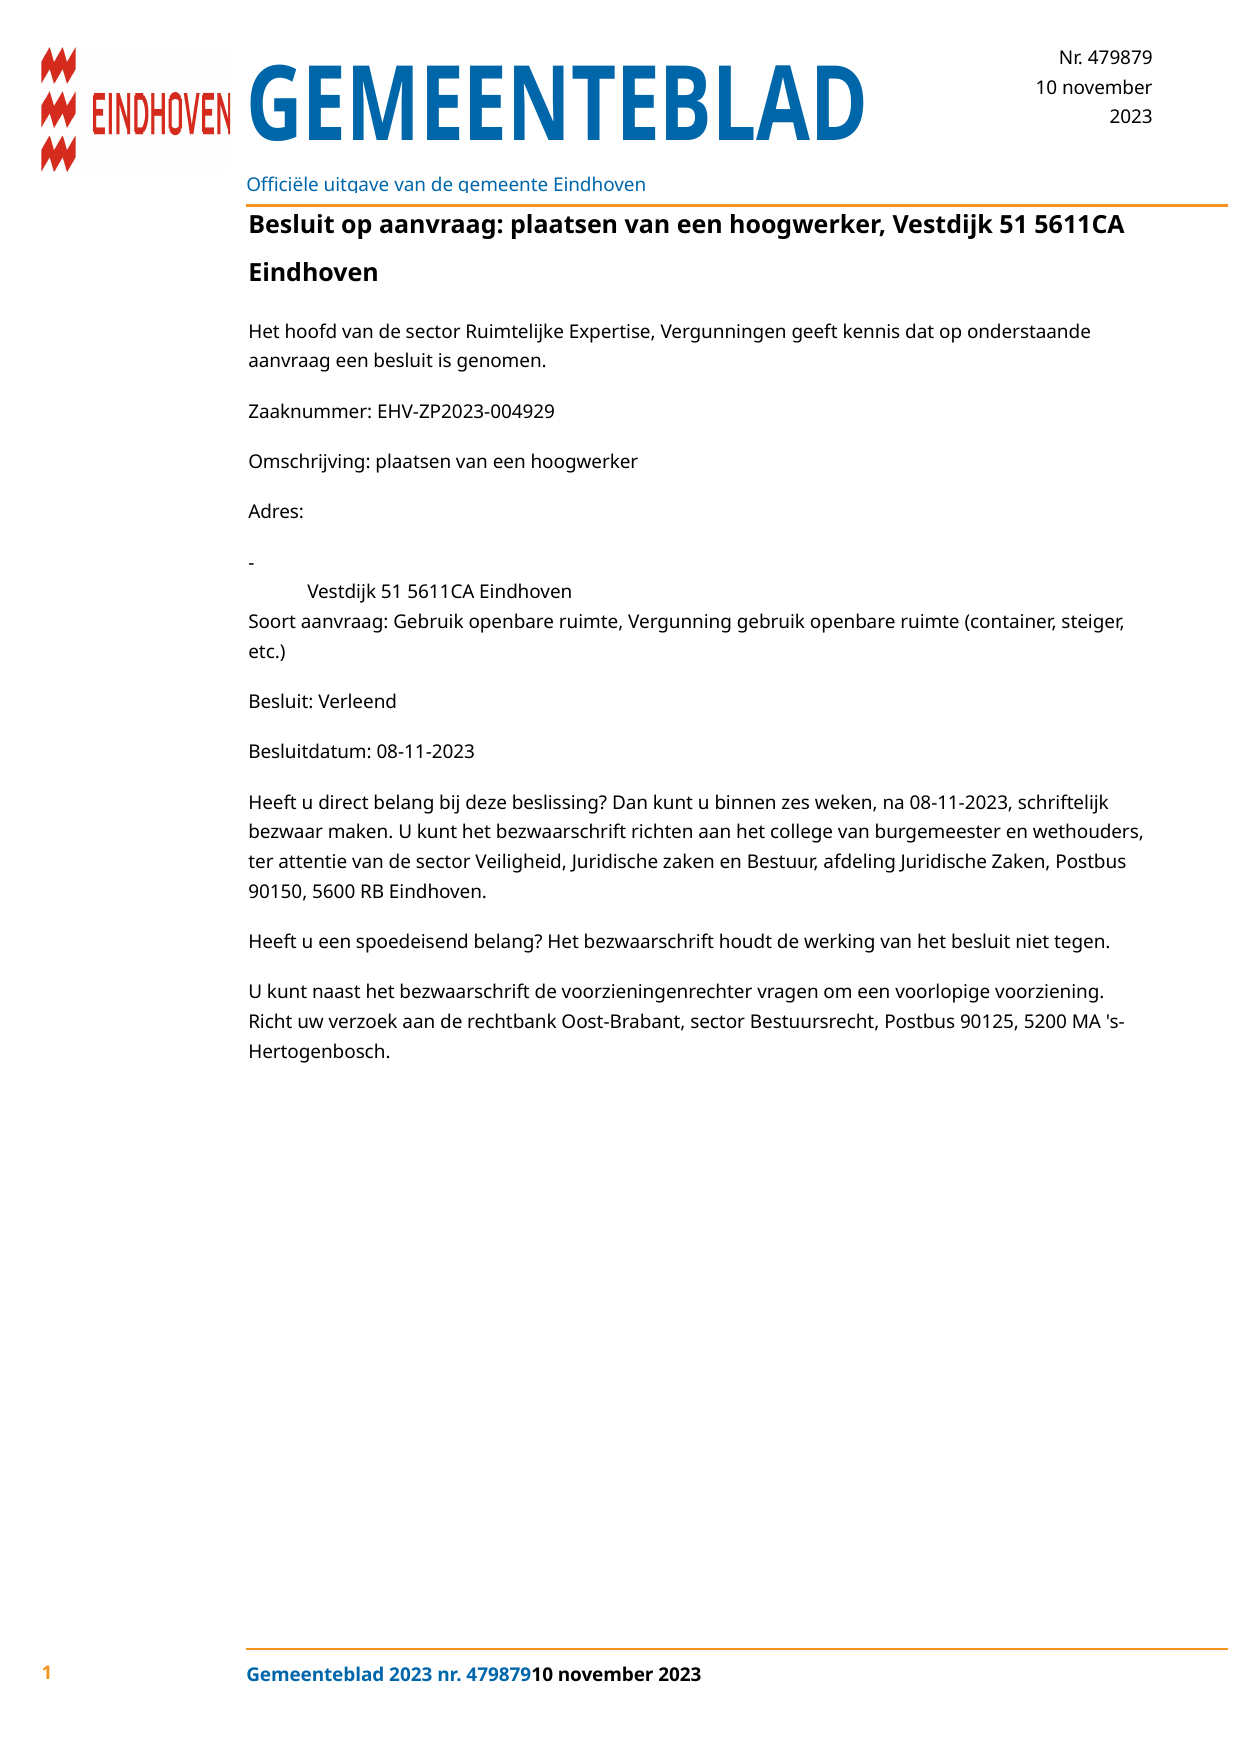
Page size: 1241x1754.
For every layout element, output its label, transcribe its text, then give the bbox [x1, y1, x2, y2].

text Omschrijving: plaatsen van een hoogwerker [248, 448, 1152, 474]
list Vestdijk 51 5611CA Eindhoven [248, 579, 1152, 604]
text Besluit op aanvraag: plaatsen van een hoogwerker, Vestdijk 51 5611CA Eindhoven [248, 207, 1152, 288]
text Zaaknummer: EHV-ZP2023-004929 [248, 398, 1152, 424]
text Besluitdatum: 08-11-2023 [248, 739, 1152, 764]
text Adres: [248, 499, 1152, 524]
text Heeft u een spoedeisend belang? Het bezwaarschrift houdt de werking van het besluit niet tegen. [248, 928, 1152, 954]
text Besluit: Verleend [248, 688, 1152, 714]
text Het hoofd van de sector Ruimtelijke Expertise, Vergunningen geeft kennis dat op onderstaande aanvraag een besluit is genomen. [248, 318, 1152, 373]
text U kunt naast het bezwaarschrift de voorzieningenrechter vragen om een voorlopige voorziening. Richt uw verzoek aan de rechtbank Oost-Brabant, sector Bestuursrecht, Postbus 90125, 5200 MA 's-Hertogenbosch. [248, 979, 1152, 1064]
picture [41, 47, 231, 172]
text Soort aanvraag: Gebruik openbare ruimte, Vergunning gebruik openbare ruimte (container, steiger, etc.) [248, 608, 1152, 664]
text Heeft u direct belang bij deze beslissing? Dan kunt u binnen zes weken, na 08-11-2023, schriftelijk bezwaar maken. U kunt het bezwaarschrift richten aan het college van burgemeester en wethouders, ter attentie van de sector Veiligheid, Juridische zaken en Bestuur, afdeling Juridische Zaken, Postbus 90150, 5600 RB Eindhoven. [248, 789, 1152, 904]
